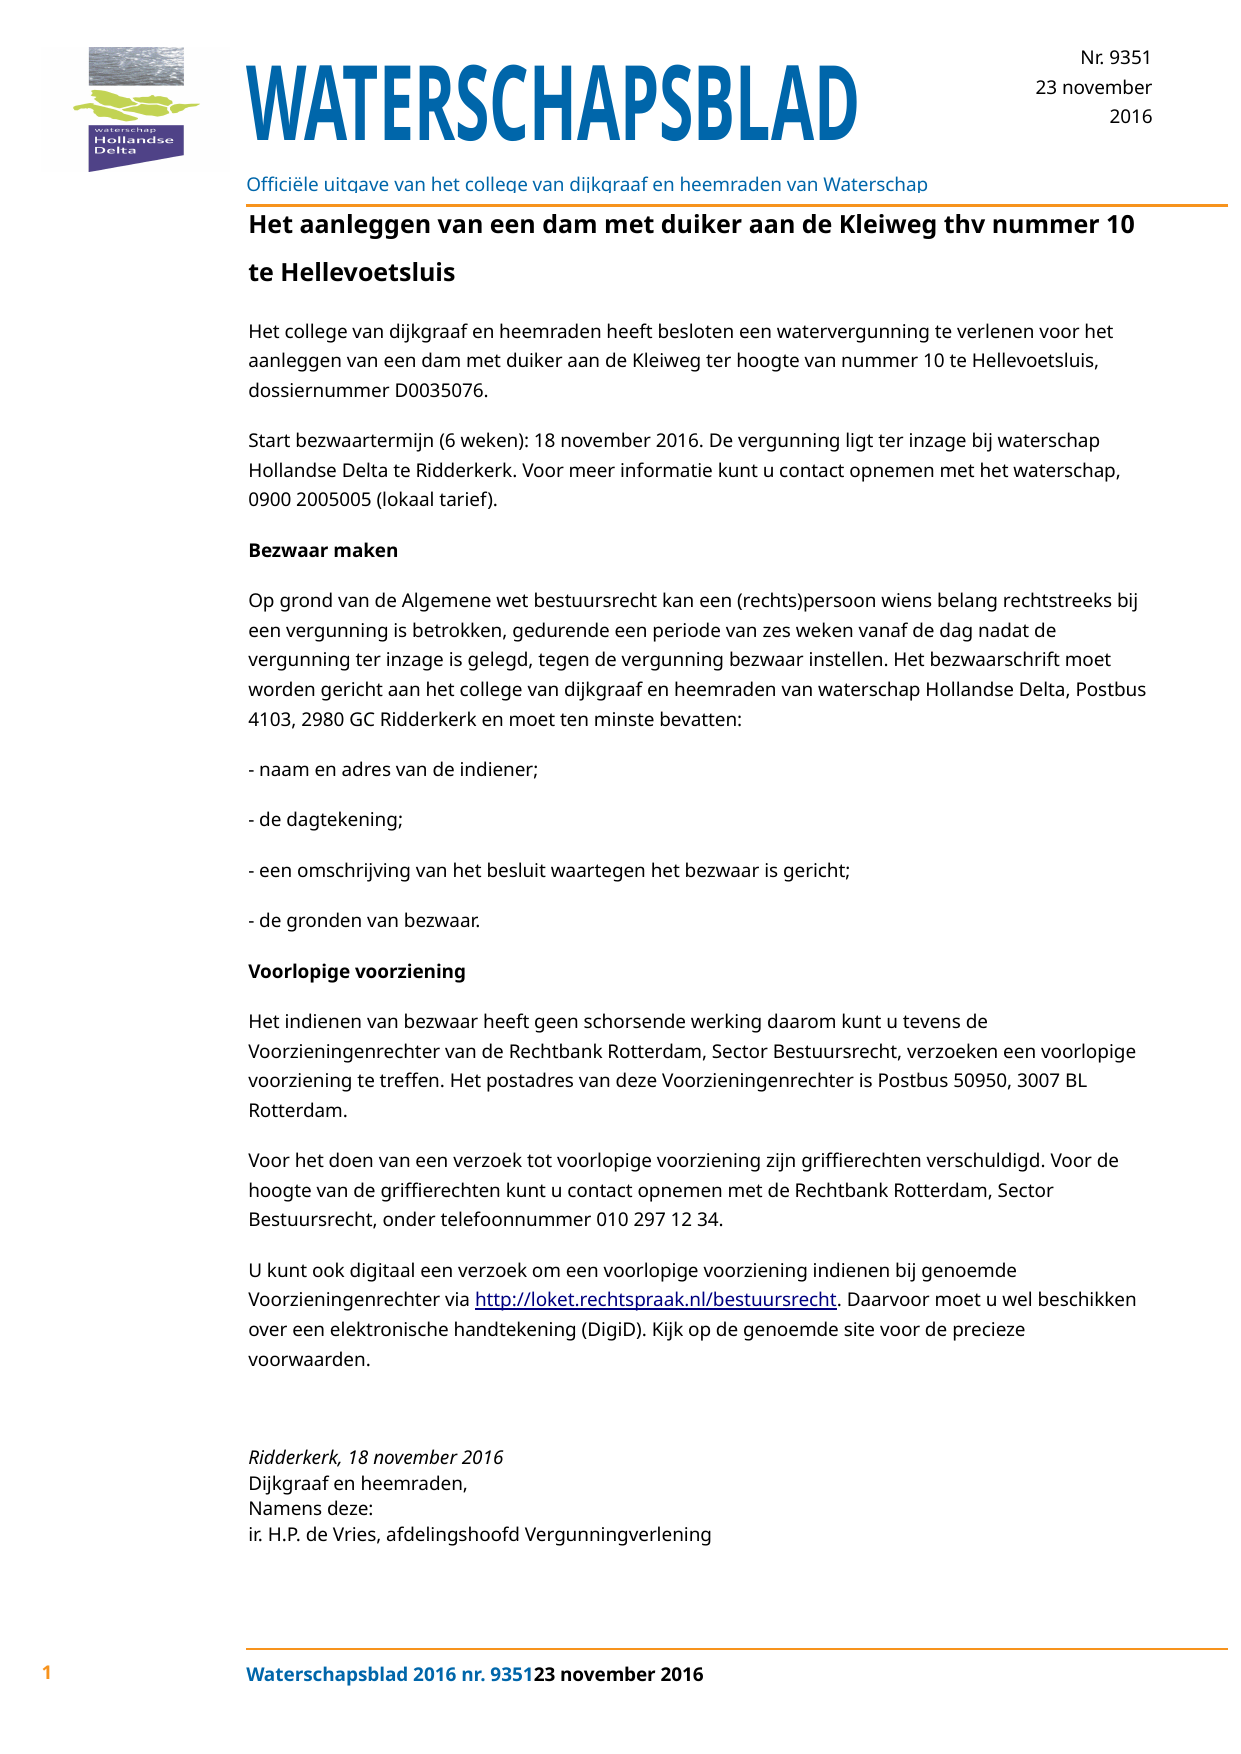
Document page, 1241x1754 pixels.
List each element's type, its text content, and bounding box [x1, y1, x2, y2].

text Bezwaar maken [248, 537, 1152, 563]
text Op grond van de Algemene wet bestuursrecht kan een (rechts)persoon wiens belang rechtstreeks bij een vergunning is betrokken, gedurende een periode van zes weken vanaf de dag nadat de vergunning ter inzage is gelegd, tegen de vergunning bezwaar instellen. Het bezwaarschrift moet worden gericht aan het college van dijkgraaf en heemraden van waterschap Hollandse Delta, Postbus 4103, 2980 GC Ridderkerk en moet ten minste bevatten: [248, 587, 1152, 732]
picture [41, 47, 231, 172]
text - de gronden van bezwaar. [248, 907, 1152, 933]
text Namens deze: [248, 1496, 1152, 1521]
text Start bezwaartermijn (6 weken): 18 november 2016. De vergunning ligt ter inzage bij waterschap Hollandse Delta te Ridderkerk. Voor meer informatie kunt u contact opnemen met het waterschap, 0900 2005005 (lokaal tarief). [248, 427, 1152, 512]
text ir. H.P. de Vries, afdelingshoofd Vergunningverlening [248, 1521, 1152, 1547]
text Het aanleggen van een dam met duiker aan de Kleiweg thv nummer 10 te Hellevoetsluis [248, 207, 1152, 288]
text Voor het doen van een verzoek tot voorlopige voorziening zijn griffierechten verschuldigd. Voor de hoogte van de griffierechten kunt u contact opnemen met de Rechtbank Rotterdam, Sector Bestuursrecht, onder telefoonnummer 010 297 12 34. [248, 1147, 1152, 1232]
text - naam en adres van de indiener; [248, 756, 1152, 782]
text Voorlopige voorziening [248, 958, 1152, 984]
text U kunt ook digitaal een verzoek om een voorlopige voorziening indienen bij genoemde Voorzieningenrechter via http://loket.rechtspraak.nl/bestuursrecht. Daarvoor moet u wel beschikken over een elektronische handtekening (DigiD). Kijk op de genoemde site voor de precieze voorwaarden. [248, 1257, 1152, 1372]
text - een omschrijving van het besluit waartegen het bezwaar is gericht; [248, 857, 1152, 883]
text - de dagtekening; [248, 807, 1152, 832]
text Dijkgraaf en heemraden, [248, 1470, 1152, 1496]
text Het college van dijkgraaf en heemraden heeft besloten een watervergunning te verlenen voor het aanleggen van een dam met duiker aan de Kleiweg ter hoogte van nummer 10 te Hellevoetsluis, dossiernummer D0035076. [248, 318, 1152, 403]
text Ridderkerk, 18 november 2016 [248, 1444, 1152, 1470]
text Het indienen van bezwaar heeft geen schorsende werking daarom kunt u tevens de Voorzieningenrechter van de Rechtbank Rotterdam, Sector Bestuursrecht, verzoeken een voorlopige voorziening te treffen. Het postadres van deze Voorzieningenrechter is Postbus 50950, 3007 BL Rotterdam. [248, 1008, 1152, 1123]
